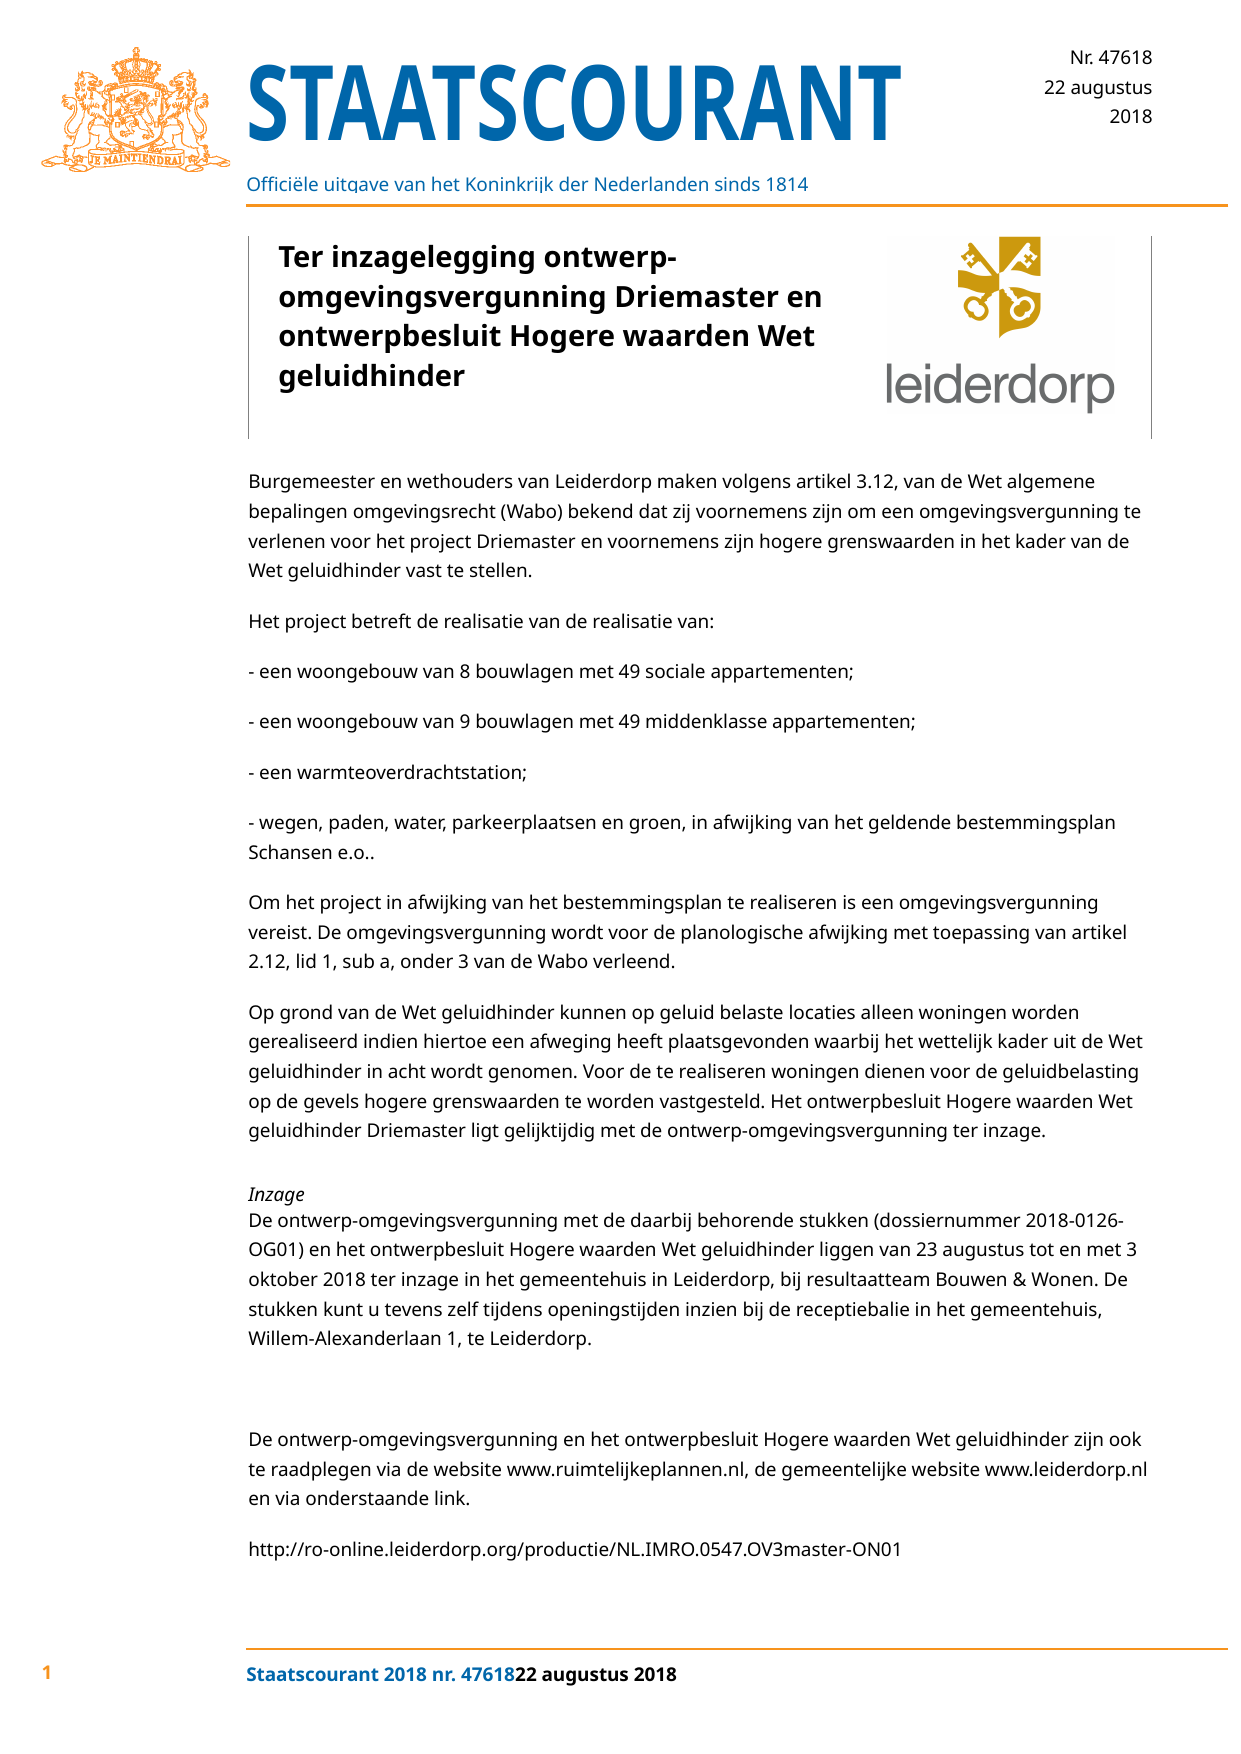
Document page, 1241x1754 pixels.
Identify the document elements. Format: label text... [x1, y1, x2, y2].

text Op grond van de Wet geluidhinder kunnen op geluid belaste locaties alleen woningen worden gerealiseerd indien hiertoe een afweging heeft plaatsgevonden waarbij het wettelijk kader uit de Wet geluidhinder in acht wordt genomen. Voor de te realiseren woningen dienen voor de geluidbelasting op de gevels hogere grenswaarden te worden vastgesteld. Het ontwerpbesluit Hogere waarden Wet geluidhinder Driemaster ligt gelijktijdig met de ontwerp-omgevingsvergunning ter inzage. [248, 999, 1152, 1143]
text Burgemeester en wethouders van Leiderdorp maken volgens artikel 3.12, van de Wet algemene bepalingen omgevingsrecht (Wabo) bekend dat zij voornemens zijn om een omgevingsvergunning te verlenen voor het project Driemaster en voornemens zijn hogere grenswaarden in het kader van de Wet geluidhinder vast te stellen. [248, 469, 1152, 583]
text - een woongebouw van 8 bouwlagen met 49 sociale appartementen; [248, 658, 1152, 684]
table_header [1115, 236, 1151, 413]
text - een woongebouw van 9 bouwlagen met 49 middenklasse appartementen; [248, 709, 1152, 734]
text - een warmteoverdrachtstation; [248, 759, 1152, 785]
table_header Ter inzagelegging ontwerp-omgevingsvergunning Driemaster en ontwerpbesluit Hogere waarden Wet geluidhinder [249, 236, 850, 439]
table_header [850, 236, 886, 413]
text Inzage [248, 1181, 1152, 1207]
text De ontwerp-omgevingsvergunning en het ontwerpbesluit Hogere waarden Wet geluidhinder zijn ook te raadplegen via de website www.ruimtelijkeplannen.nl, de gemeentelijke website www.leiderdorp.nl en via onderstaande link. [248, 1426, 1152, 1511]
text http://ro-online.leiderdorp.org/productie/NL.IMRO.0547.OV3master-ON01 [248, 1536, 1152, 1562]
table_header [850, 414, 1151, 439]
picture [886, 236, 1115, 414]
text - wegen, paden, water, parkeerplaatsen en groen, in afwijking van het geldende bestemmingsplan Schansen e.o.. [248, 809, 1152, 865]
text Om het project in afwijking van het bestemmingsplan te realiseren is een omgevingsvergunning vereist. De omgevingsvergunning wordt voor de planologische afwijking met toepassing van artikel 2.12, lid 1, sub a, onder 3 van de Wabo verleend. [248, 889, 1152, 974]
picture [41, 47, 231, 172]
text De ontwerp-omgevingsvergunning met de daarbij behorende stukken (dossiernummer 2018-0126-OG01) en het ontwerpbesluit Hogere waarden Wet geluidhinder liggen van 23 augustus tot en met 3 oktober 2018 ter inzage in het gemeentehuis in Leiderdorp, bij resultaatteam Bouwen & Wonen. De stukken kunt u tevens zelf tijdens openingstijden inzien bij de receptiebalie in het gemeentehuis, Willem-Alexanderlaan 1, te Leiderdorp. [248, 1207, 1152, 1351]
text Het project betreft de realisatie van de realisatie van: [248, 608, 1152, 633]
